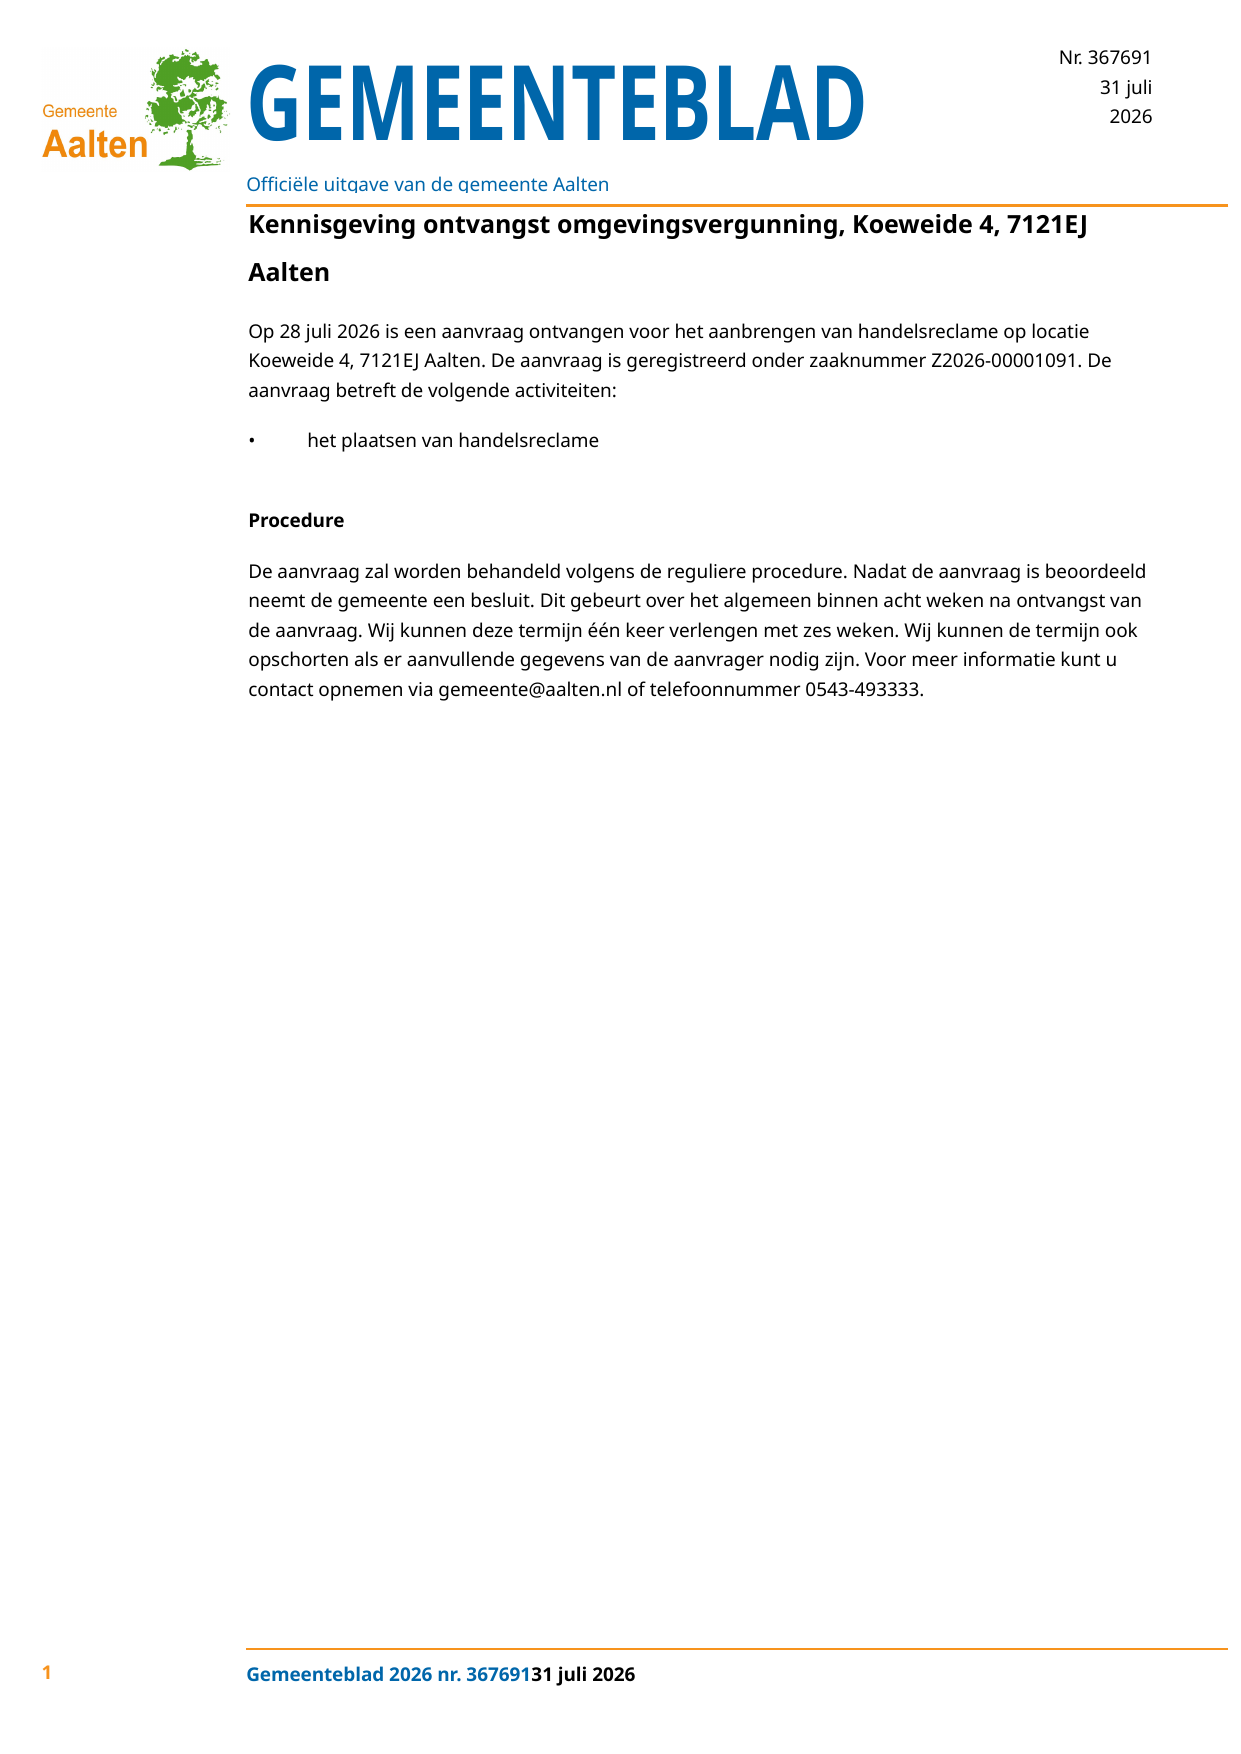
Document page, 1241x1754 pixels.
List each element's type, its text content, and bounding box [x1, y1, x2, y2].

text Procedure [248, 507, 1152, 533]
text Kennisgeving ontvangst omgevingsvergunning, Koeweide 4, 7121EJ Aalten [248, 207, 1152, 288]
text De aanvraag zal worden behandeld volgens de reguliere procedure. Nadat de aanvraag is beoordeeld neemt de gemeente een besluit. Dit gebeurt over het algemeen binnen acht weken na ontvangst van de aanvraag. Wij kunnen deze termijn één keer verlengen met zes weken. Wij kunnen de termijn ook opschorten als er aanvullende gegevens van de aanvrager nodig zijn. Voor meer informatie kunt u contact opnemen via gemeente@aalten.nl of telefoonnummer 0543-493333. [248, 558, 1152, 702]
list het plaatsen van handelsreclame [248, 427, 1152, 453]
picture [41, 47, 231, 172]
text Op 28 juli 2026 is een aanvraag ontvangen voor het aanbrengen van handelsreclame op locatie Koeweide 4, 7121EJ Aalten. De aanvraag is geregistreerd onder zaaknummer Z2026-00001091. De aanvraag betreft de volgende activiteiten: [248, 318, 1152, 403]
